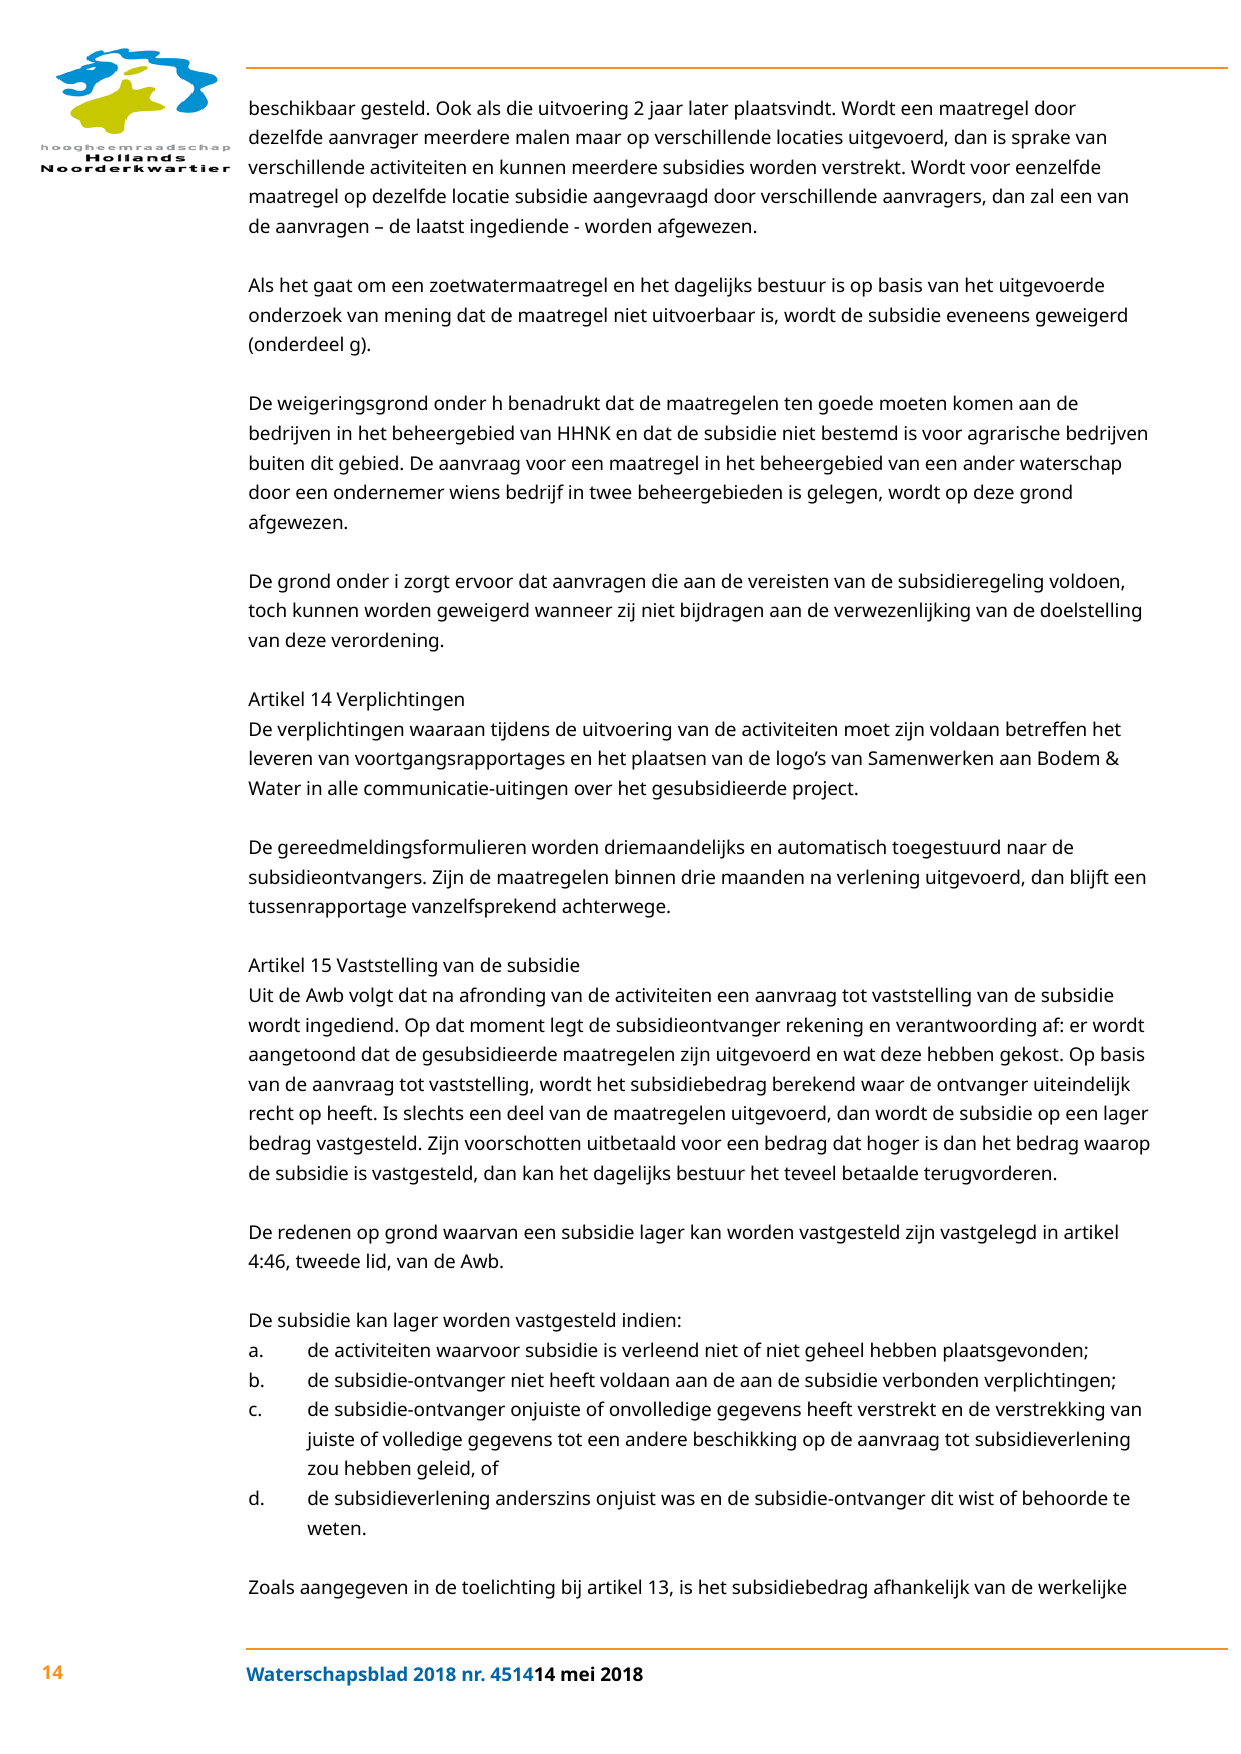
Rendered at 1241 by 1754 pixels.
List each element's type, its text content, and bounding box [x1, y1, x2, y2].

text De subsidie kan lager worden vastgesteld indien: [248, 1308, 1152, 1333]
text De weigeringsgrond onder h benadrukt dat de maatregelen ten goede moeten komen aan de bedrijven in het beheergebied van HHNK en dat de subsidie niet bestemd is voor agrarische bedrijven buiten dit gebied. De aanvraag voor een maatregel in het beheergebied van een ander waterschap door een ondernemer wiens bedrijf in twee beheergebieden is gelegen, wordt op deze grond afgewezen. [248, 391, 1152, 535]
list de subsidie-ontvanger niet heeft voldaan aan de aan de subsidie verbonden verplichtingen; [248, 1367, 1152, 1393]
text Als het gaat om een zoetwatermaatregel en het dagelijks bestuur is op basis van het uitgevoerde onderzoek van mening dat de maatregel niet uitvoerbaar is, wordt de subsidie eveneens geweigerd (onderdeel g). [248, 272, 1152, 357]
text Artikel 15 Vaststelling van de subsidie [248, 953, 1152, 978]
list de activiteiten waarvoor subsidie is verleend niet of niet geheel hebben plaatsgevonden; [248, 1337, 1152, 1363]
text De verplichtingen waaraan tijdens de uitvoering van de activiteiten moet zijn voldaan betreffen het leveren van voortgangsrapportages en het plaatsen van de logo’s van Samenwerken aan Bodem & Water in alle communicatie-uitingen over het gesubsidieerde project. [248, 716, 1152, 801]
text Artikel 14 Verplichtingen [248, 686, 1152, 712]
picture [41, 47, 231, 172]
text De gereedmeldingsformulieren worden driemaandelijks en automatisch toegestuurd naar de subsidieontvangers. Zijn de maatregelen binnen drie maanden na verlening uitgevoerd, dan blijft een tussenrapportage vanzelfsprekend achterwege. [248, 834, 1152, 919]
text De grond onder i zorgt ervoor dat aanvragen die aan de vereisten van de subsidieregeling voldoen, toch kunnen worden geweigerd wanneer zij niet bijdragen aan de verwezenlijking van de doelstelling van deze verordening. [248, 568, 1152, 653]
list de subsidie-ontvanger onjuiste of onvolledige gegevens heeft verstrekt en de verstrekking van juiste of volledige gegevens tot een andere beschikking op de aanvraag tot subsidieverlening zou hebben geleid, of [248, 1396, 1152, 1481]
text beschikbaar gesteld. Ook als die uitvoering 2 jaar later plaatsvindt. Wordt een maatregel door dezelfde aanvrager meerdere malen maar op verschillende locaties uitgevoerd, dan is sprake van verschillende activiteiten en kunnen meerdere subsidies worden verstrekt. Wordt voor eenzelfde maatregel op dezelfde locatie subsidie aangevraagd door verschillende aanvragers, dan zal een van de aanvragen – de laatst ingediende - worden afgewezen. [248, 95, 1152, 239]
text Zoals aangegeven in de toelichting bij artikel 13, is het subsidiebedrag afhankelijk van de werkelijke [248, 1574, 1152, 1600]
text Uit de Awb volgt dat na afronding van de activiteiten een aanvraag tot vaststelling van de subsidie wordt ingediend. Op dat moment legt de subsidieontvanger rekening en verantwoording af: er wordt aangetoond dat de gesubsidieerde maatregelen zijn uitgevoerd en wat deze hebben gekost. Op basis van de aanvraag tot vaststelling, wordt het subsidiebedrag berekend waar de ontvanger uiteindelijk recht op heeft. Is slechts een deel van de maatregelen uitgevoerd, dan wordt de subsidie op een lager bedrag vastgesteld. Zijn voorschotten uitbetaald voor een bedrag dat hoger is dan het bedrag waarop de subsidie is vastgesteld, dan kan het dagelijks bestuur het teveel betaalde terugvorderen. [248, 982, 1152, 1186]
list de subsidieverlening anderszins onjuist was en de subsidie-ontvanger dit wist of behoorde te weten. [248, 1485, 1152, 1541]
text De redenen op grond waarvan een subsidie lager kan worden vastgesteld zijn vastgelegd in artikel 4:46, tweede lid, van de Awb. [248, 1219, 1152, 1274]
